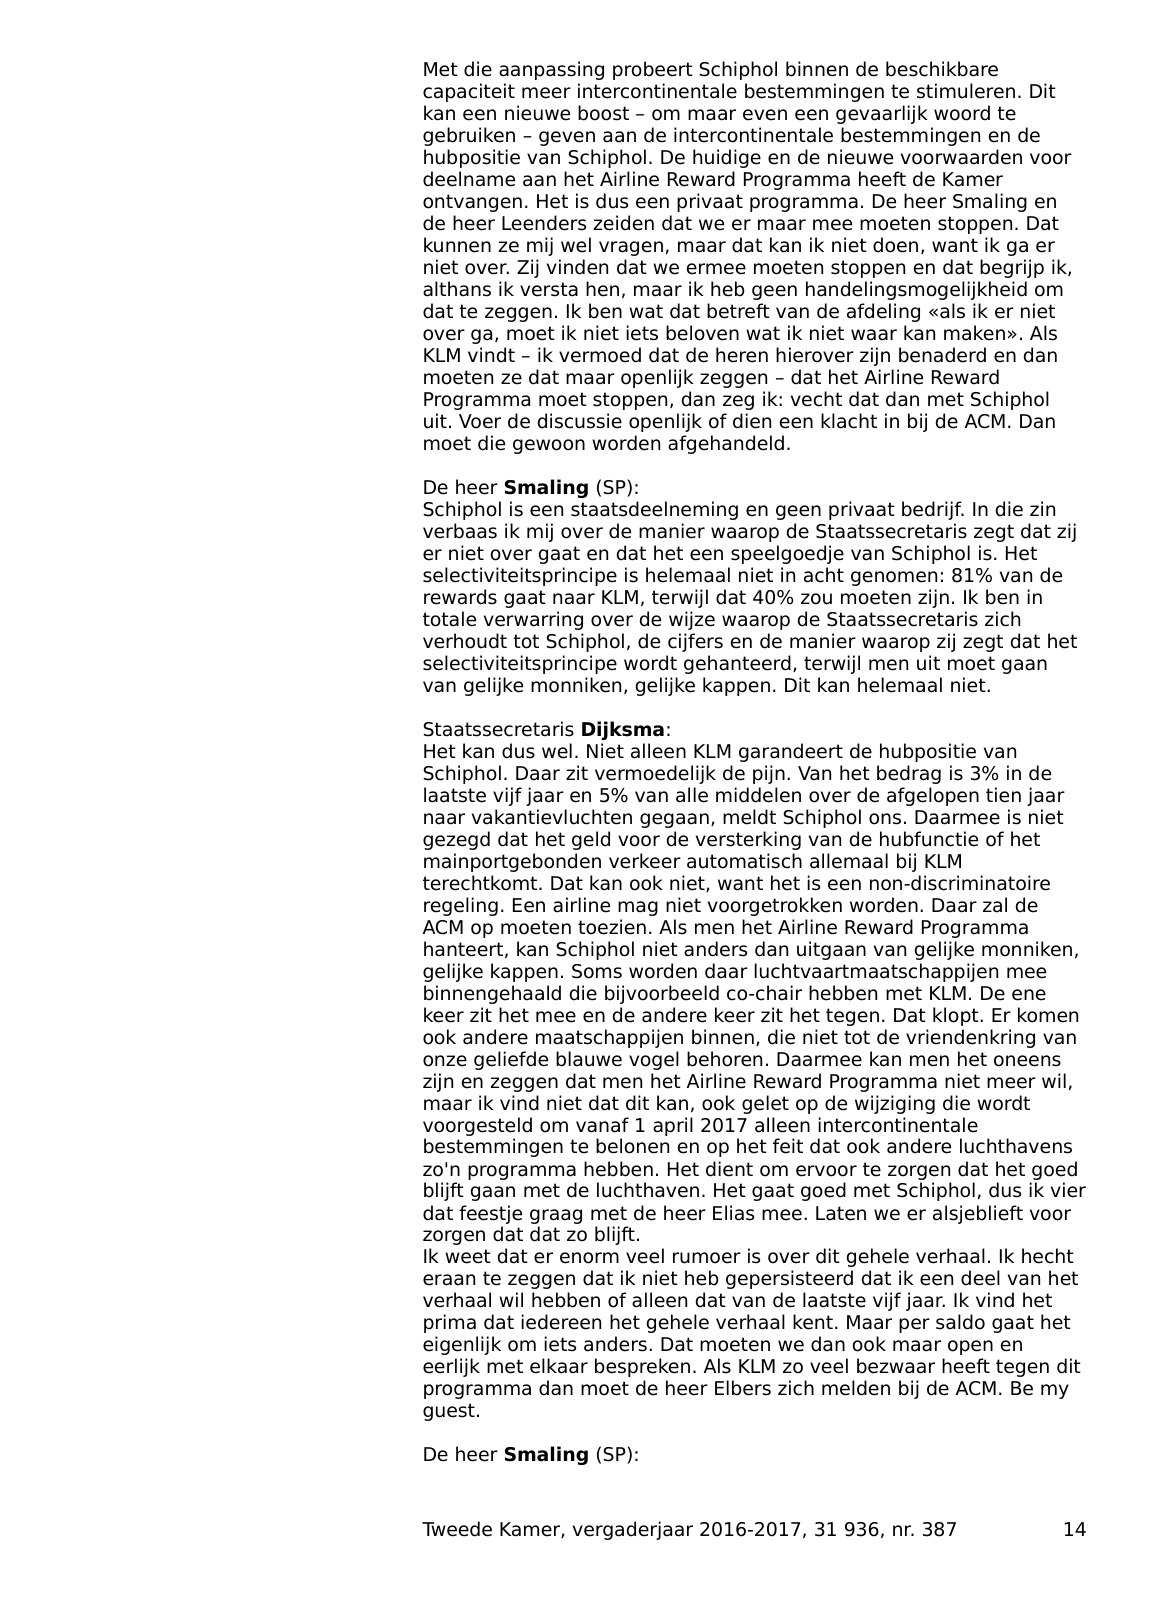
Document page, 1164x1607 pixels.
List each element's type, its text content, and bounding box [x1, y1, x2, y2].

text Het kan dus wel. Niet alleen KLM garandeert de hubpositie van Schiphol. Daar zit vermoedelijk de pijn. Van het bedrag is 3% in de laatste vijf jaar en 5% van alle middelen over de afgelopen tien jaar naar vakantievluchten gegaan, meldt Schiphol ons. Daarmee is niet gezegd dat het geld voor de versterking van de hubfunctie of het mainportgebonden verkeer automatisch allemaal bij KLM terechtkomt. Dat kan ook niet, want het is een non-discriminatoire regeling. Een airline mag niet voorgetrokken worden. Daar zal de ACM op moeten toezien. Als men het Airline Reward Programma hanteert, kan Schiphol niet anders dan uitgaan van gelijke monniken, gelijke kappen. Soms worden daar luchtvaartmaatschappijen mee binnengehaald die bijvoorbeeld co-chair hebben met KLM. De ene keer zit het mee en de andere keer zit het tegen. Dat klopt. Er komen ook andere maatschappijen binnen, die niet tot de vriendenkring van onze geliefde blauwe vogel behoren. Daarmee kan men het oneens zijn en zeggen dat men het Airline Reward Programma niet meer wil, maar ik vind niet dat dit kan, ook gelet op de wijziging die wordt voorgesteld om vanaf 1 april 2017 alleen intercontinentale bestemmingen te belonen en op het feit dat ook andere luchthavens zo'n programma hebben. Het dient om ervoor te zorgen dat het goed blijft gaan met de luchthaven. Het gaat goed met Schiphol, dus ik vier dat feestje graag met de heer Elias mee. Laten we er alsjeblieft voor zorgen dat dat zo blijft. [422, 741, 1087, 1246]
text Staatssecretaris Dijksma: [422, 719, 1087, 741]
text Ik weet dat er enorm veel rumoer is over dit gehele verhaal. Ik hecht eraan te zeggen dat ik niet heb gepersisteerd dat ik een deel van het verhaal wil hebben of alleen dat van de laatste vijf jaar. Ik vind het prima dat iedereen het gehele verhaal kent. Maar per saldo gaat het eigenlijk om iets anders. Dat moeten we dan ook maar open en eerlijk met elkaar bespreken. Als KLM zo veel bezwaar heeft tegen dit programma dan moet de heer Elbers zich melden bij de ACM. Be my guest. [422, 1246, 1087, 1422]
text Schiphol is een staatsdeelneming en geen privaat bedrijf. In die zin verbaas ik mij over de manier waarop de Staatssecretaris zegt dat zij er niet over gaat en dat het een speelgoedje van Schiphol is. Het selectiviteitsprincipe is helemaal niet in acht genomen: 81% van de rewards gaat naar KLM, terwijl dat 40% zou moeten zijn. Ik ben in totale verwarring over de wijze waarop de Staatssecretaris zich verhoudt tot Schiphol, de cijfers en de manier waarop zij zegt dat het selectiviteitsprincipe wordt gehanteerd, terwijl men uit moet gaan van gelijke monniken, gelijke kappen. Dit kan helemaal niet. [422, 499, 1087, 697]
text De heer Smaling (SP): [422, 477, 1087, 499]
text Met die aanpassing probeert Schiphol binnen de beschikbare capaciteit meer intercontinentale bestemmingen te stimuleren. Dit kan een nieuwe boost – om maar even een gevaarlijk woord te gebruiken – geven aan de intercontinentale bestemmingen en de hubpositie van Schiphol. De huidige en de nieuwe voorwaarden voor deelname aan het Airline Reward Programma heeft de Kamer ontvangen. Het is dus een privaat programma. De heer Smaling en de heer Leenders zeiden dat we er maar mee moeten stoppen. Dat kunnen ze mij wel vragen, maar dat kan ik niet doen, want ik ga er niet over. Zij vinden dat we ermee moeten stoppen en dat begrijp ik, althans ik versta hen, maar ik heb geen handelingsmogelijkheid om dat te zeggen. Ik ben wat dat betreft van de afdeling «als ik er niet over ga, moet ik niet iets beloven wat ik niet waar kan maken». Als KLM vindt – ik vermoed dat de heren hierover zijn benaderd en dan moeten ze dat maar openlijk zeggen – dat het Airline Reward Programma moet stoppen, dan zeg ik: vecht dat dan met Schiphol uit. Voer de discussie openlijk of dien een klacht in bij de ACM. Dan moet die gewoon worden afgehandeld. [422, 59, 1087, 455]
text De heer Smaling (SP): [422, 1444, 1087, 1466]
